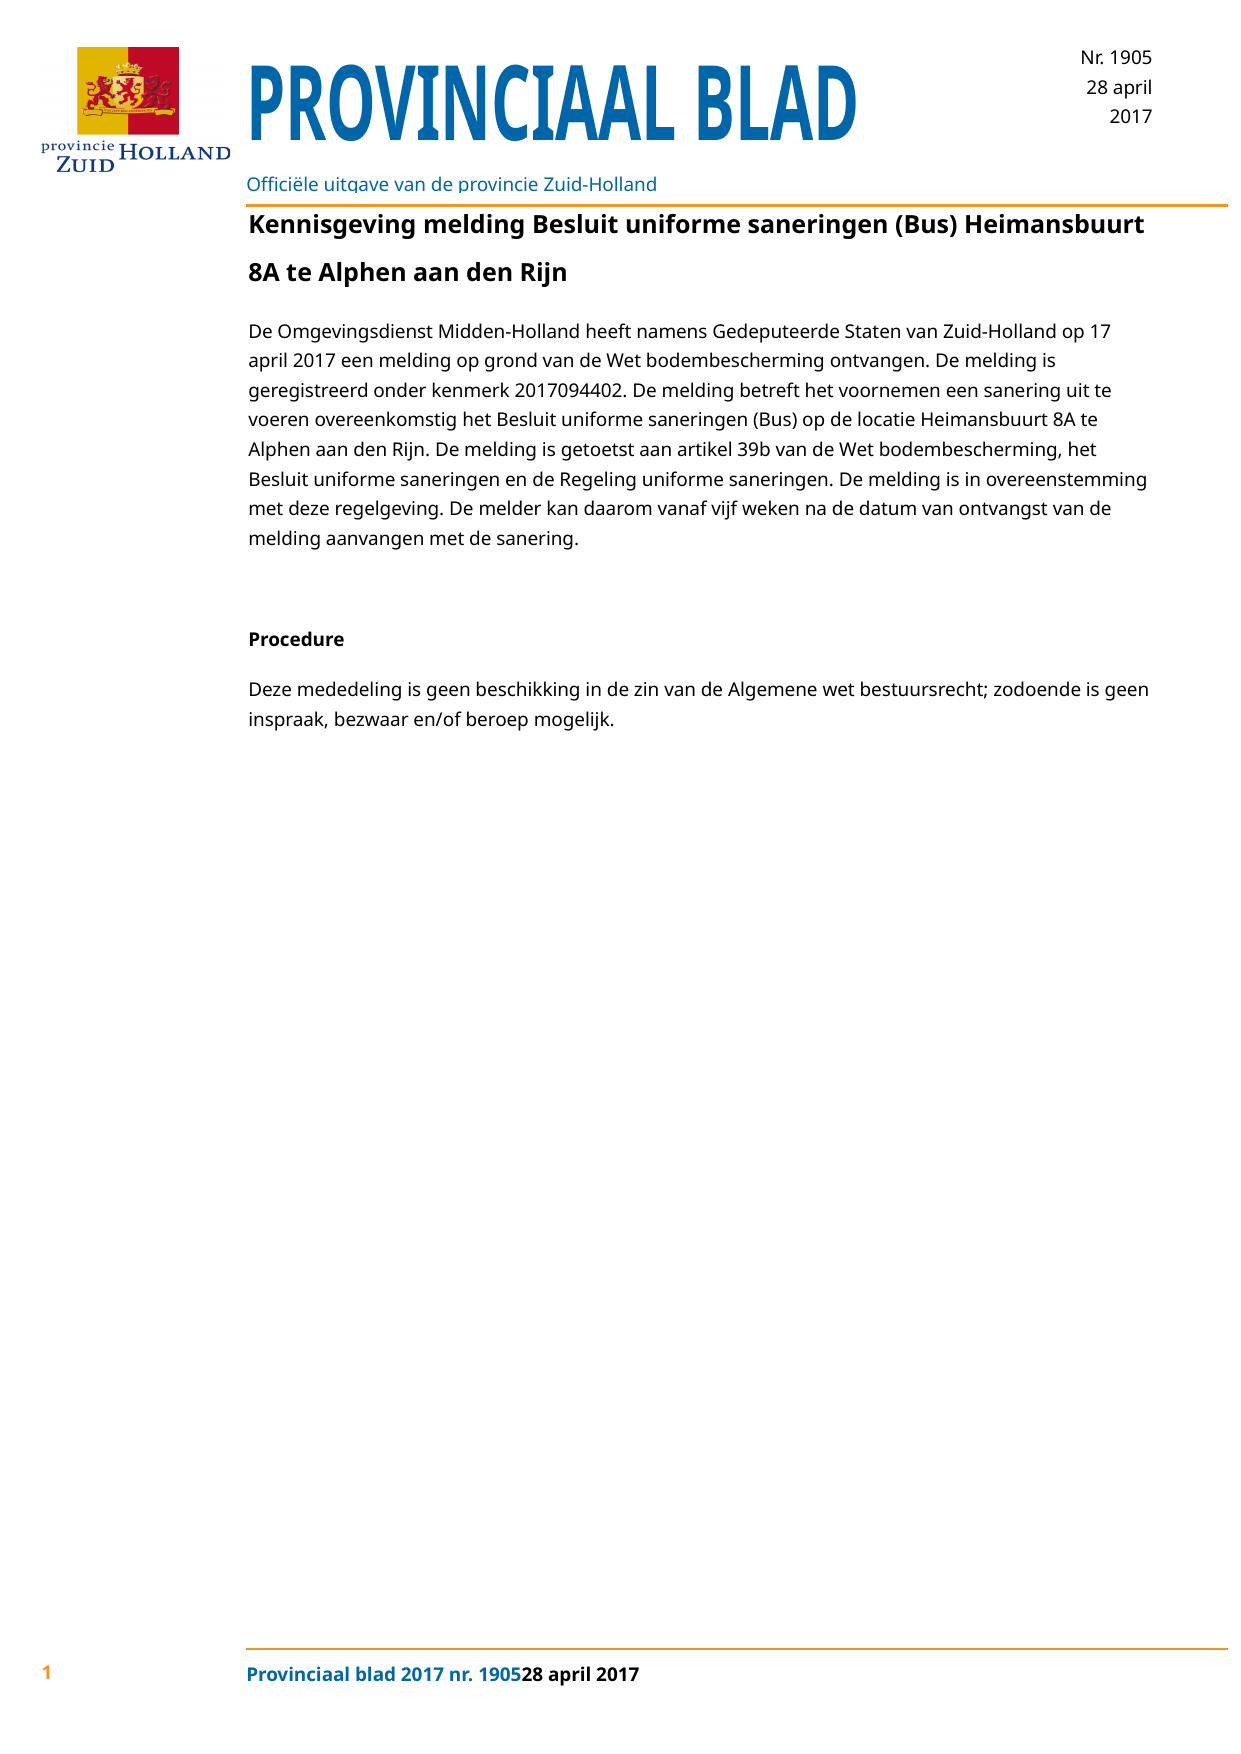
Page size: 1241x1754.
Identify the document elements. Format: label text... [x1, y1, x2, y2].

text Procedure [248, 626, 1152, 652]
text Kennisgeving melding Besluit uniforme saneringen (Bus) Heimansbuurt 8A te Alphen aan den Rijn [248, 207, 1152, 288]
text De Omgevingsdienst Midden-Holland heeft namens Gedeputeerde Staten van Zuid-Holland op 17 april 2017 een melding op grond van de Wet bodembescherming ontvangen. De melding is geregistreerd onder kenmerk 2017094402. De melding betreft het voornemen een sanering uit te voeren overeenkomstig het Besluit uniforme saneringen (Bus) op de locatie Heimansbuurt 8A te Alphen aan den Rijn. De melding is getoetst aan artikel 39b van de Wet bodembescherming, het Besluit uniforme saneringen en de Regeling uniforme saneringen. De melding is in overeenstemming met deze regelgeving. De melder kan daarom vanaf vijf weken na de datum van ontvangst van de melding aanvangen met de sanering. [248, 318, 1152, 551]
text Deze mededeling is geen beschikking in de zin van de Algemene wet bestuursrecht; zodoende is geen inspraak, bezwaar en/of beroep mogelijk. [248, 676, 1152, 732]
picture [41, 47, 231, 172]
